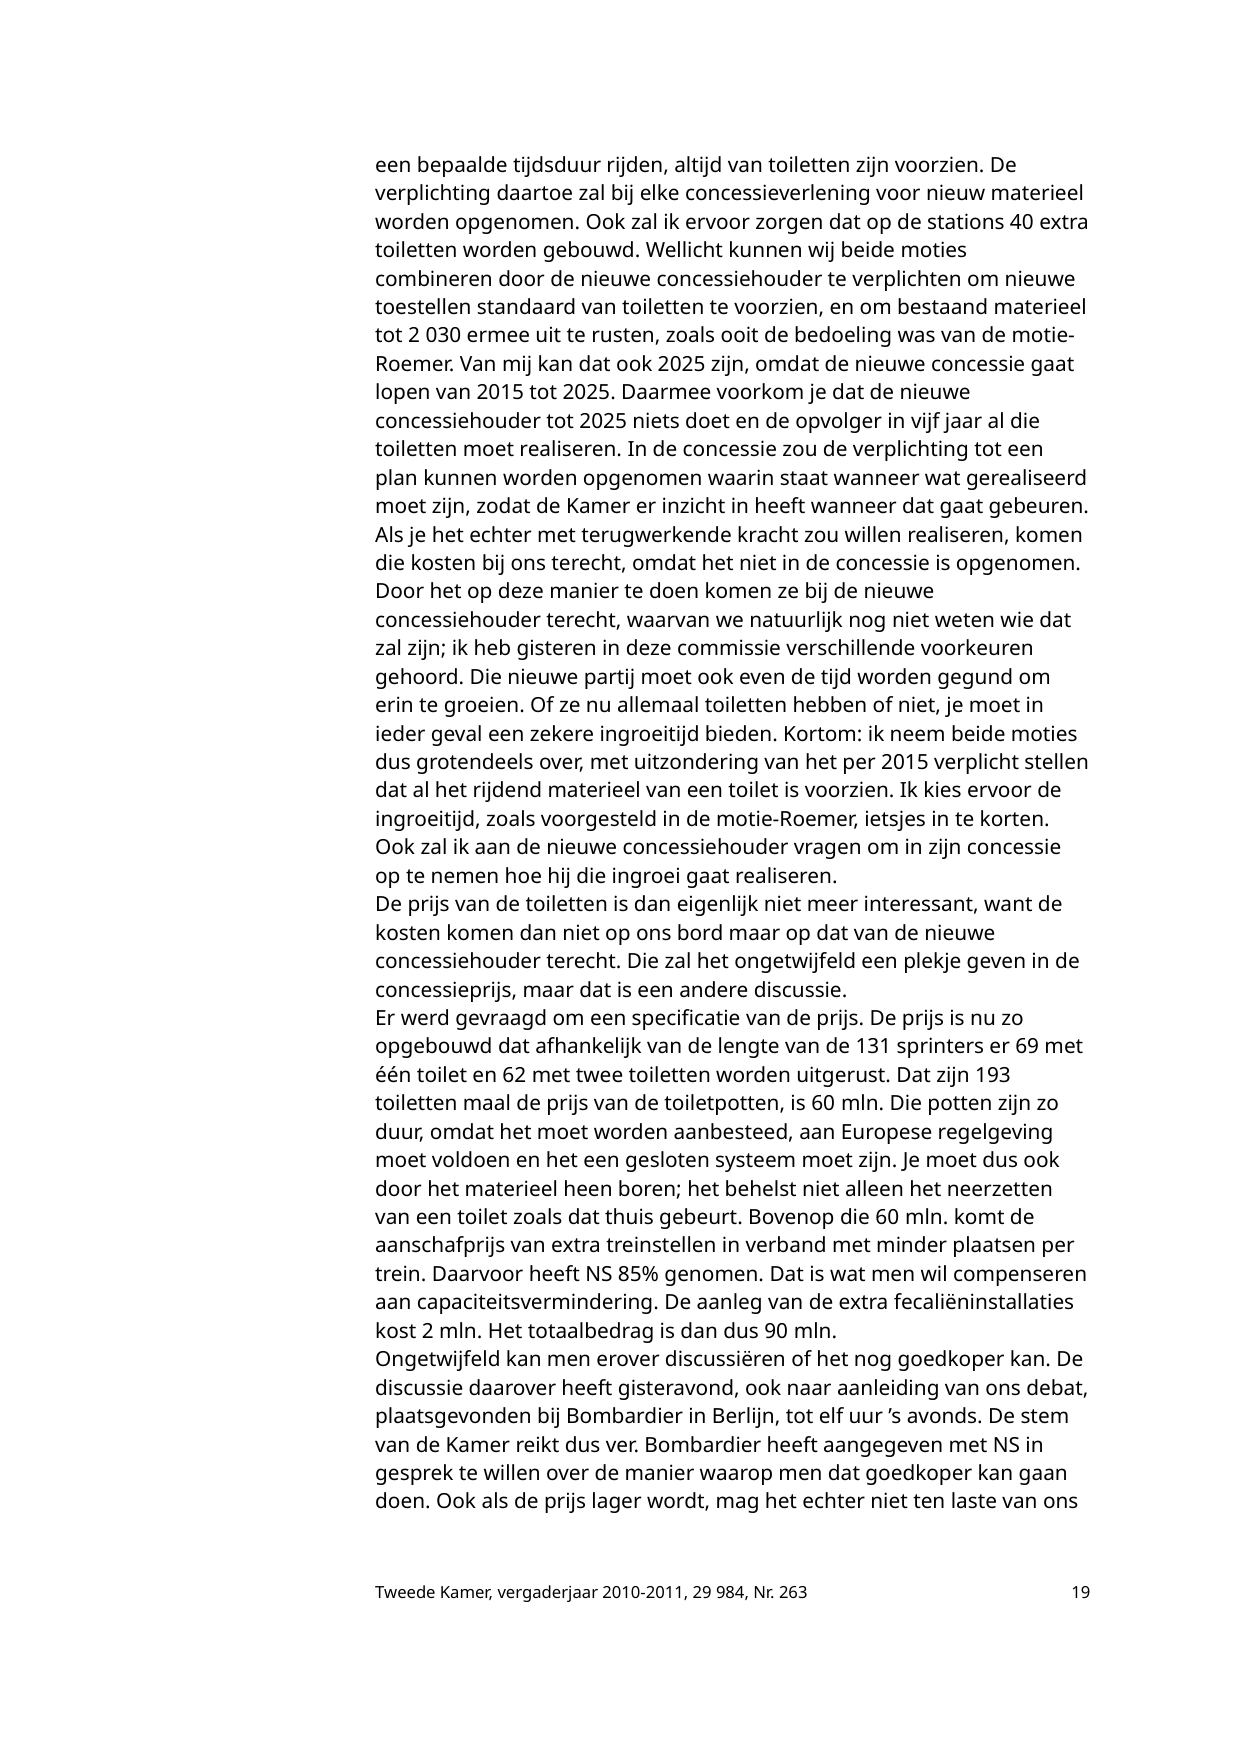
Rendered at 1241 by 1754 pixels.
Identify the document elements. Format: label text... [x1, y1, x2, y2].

text Ongetwijfeld kan men erover discussiëren of het nog goedkoper kan. De discussie daarover heeft gisteravond, ook naar aanleiding van ons debat, plaatsgevonden bij Bombardier in Berlijn, tot elf uur ’s avonds. De stem van de Kamer reikt dus ver. Bombardier heeft aangegeven met NS in gesprek te willen over de manier waarop men dat goedkoper kan gaan doen. Ook als de prijs lager wordt, mag het echter niet ten laste van ons [375, 1344, 1090, 1515]
text Als je het echter met terugwerkende kracht zou willen realiseren, komen die kosten bij ons terecht, omdat het niet in de concessie is opgenomen. Door het op deze manier te doen komen ze bij de nieuwe concessiehouder terecht, waarvan we natuurlijk nog niet weten wie dat zal zijn; ik heb gisteren in deze commissie verschillende voorkeuren gehoord. Die nieuwe partij moet ook even de tijd worden gegund om erin te groeien. Of ze nu allemaal toiletten hebben of niet, je moet in ieder geval een zekere ingroeitijd bieden. Kortom: ik neem beide moties dus grotendeels over, met uitzondering van het per 2015 verplicht stellen dat al het rijdend materieel van een toilet is voorzien. Ik kies ervoor de ingroeitijd, zoals voorgesteld in de motie-Roemer, ietsjes in te korten. Ook zal ik aan de nieuwe concessiehouder vragen om in zijn concessie op te nemen hoe hij die ingroei gaat realiseren. [375, 520, 1090, 889]
text De prijs van de toiletten is dan eigenlijk niet meer interessant, want de kosten komen dan niet op ons bord maar op dat van de nieuwe concessiehouder terecht. Die zal het ongetwijfeld een plekje geven in de concessieprijs, maar dat is een andere discussie. [375, 889, 1090, 1003]
text Er werd gevraagd om een specificatie van de prijs. De prijs is nu zo opgebouwd dat afhankelijk van de lengte van de 131 sprinters er 69 met één toilet en 62 met twee toiletten worden uitgerust. Dat zijn 193 toiletten maal de prijs van de toiletpotten, is 60 mln. Die potten zijn zo duur, omdat het moet worden aanbesteed, aan Europese regelgeving moet voldoen en het een gesloten systeem moet zijn. Je moet dus ook door het materieel heen boren; het behelst niet alleen het neerzetten van een toilet zoals dat thuis gebeurt. Bovenop die 60 mln. komt de aanschafprijs van extra treinstellen in verband met minder plaatsen per trein. Daarvoor heeft NS 85% genomen. Dat is wat men wil compenseren aan capaciteitsvermindering. De aanleg van de extra fecaliëninstallaties kost 2 mln. Het totaalbedrag is dan dus 90 mln. [375, 1003, 1090, 1344]
text een bepaalde tijdsduur rijden, altijd van toiletten zijn voorzien. De verplichting daartoe zal bij elke concessieverlening voor nieuw materieel worden opgenomen. Ook zal ik ervoor zorgen dat op de stations 40 extra toiletten worden gebouwd. Wellicht kunnen wij beide moties combineren door de nieuwe concessiehouder te verplichten om nieuwe toestellen standaard van toiletten te voorzien, en om bestaand materieel tot 2 030 ermee uit te rusten, zoals ooit de bedoeling was van de motie-Roemer. Van mij kan dat ook 2025 zijn, omdat de nieuwe concessie gaat lopen van 2015 tot 2025. Daarmee voorkom je dat de nieuwe concessiehouder tot 2025 niets doet en de opvolger in vijf jaar al die toiletten moet realiseren. In de concessie zou de verplichting tot een plan kunnen worden opgenomen waarin staat wanneer wat gerealiseerd moet zijn, zodat de Kamer er inzicht in heeft wanneer dat gaat gebeuren. [375, 150, 1090, 520]
